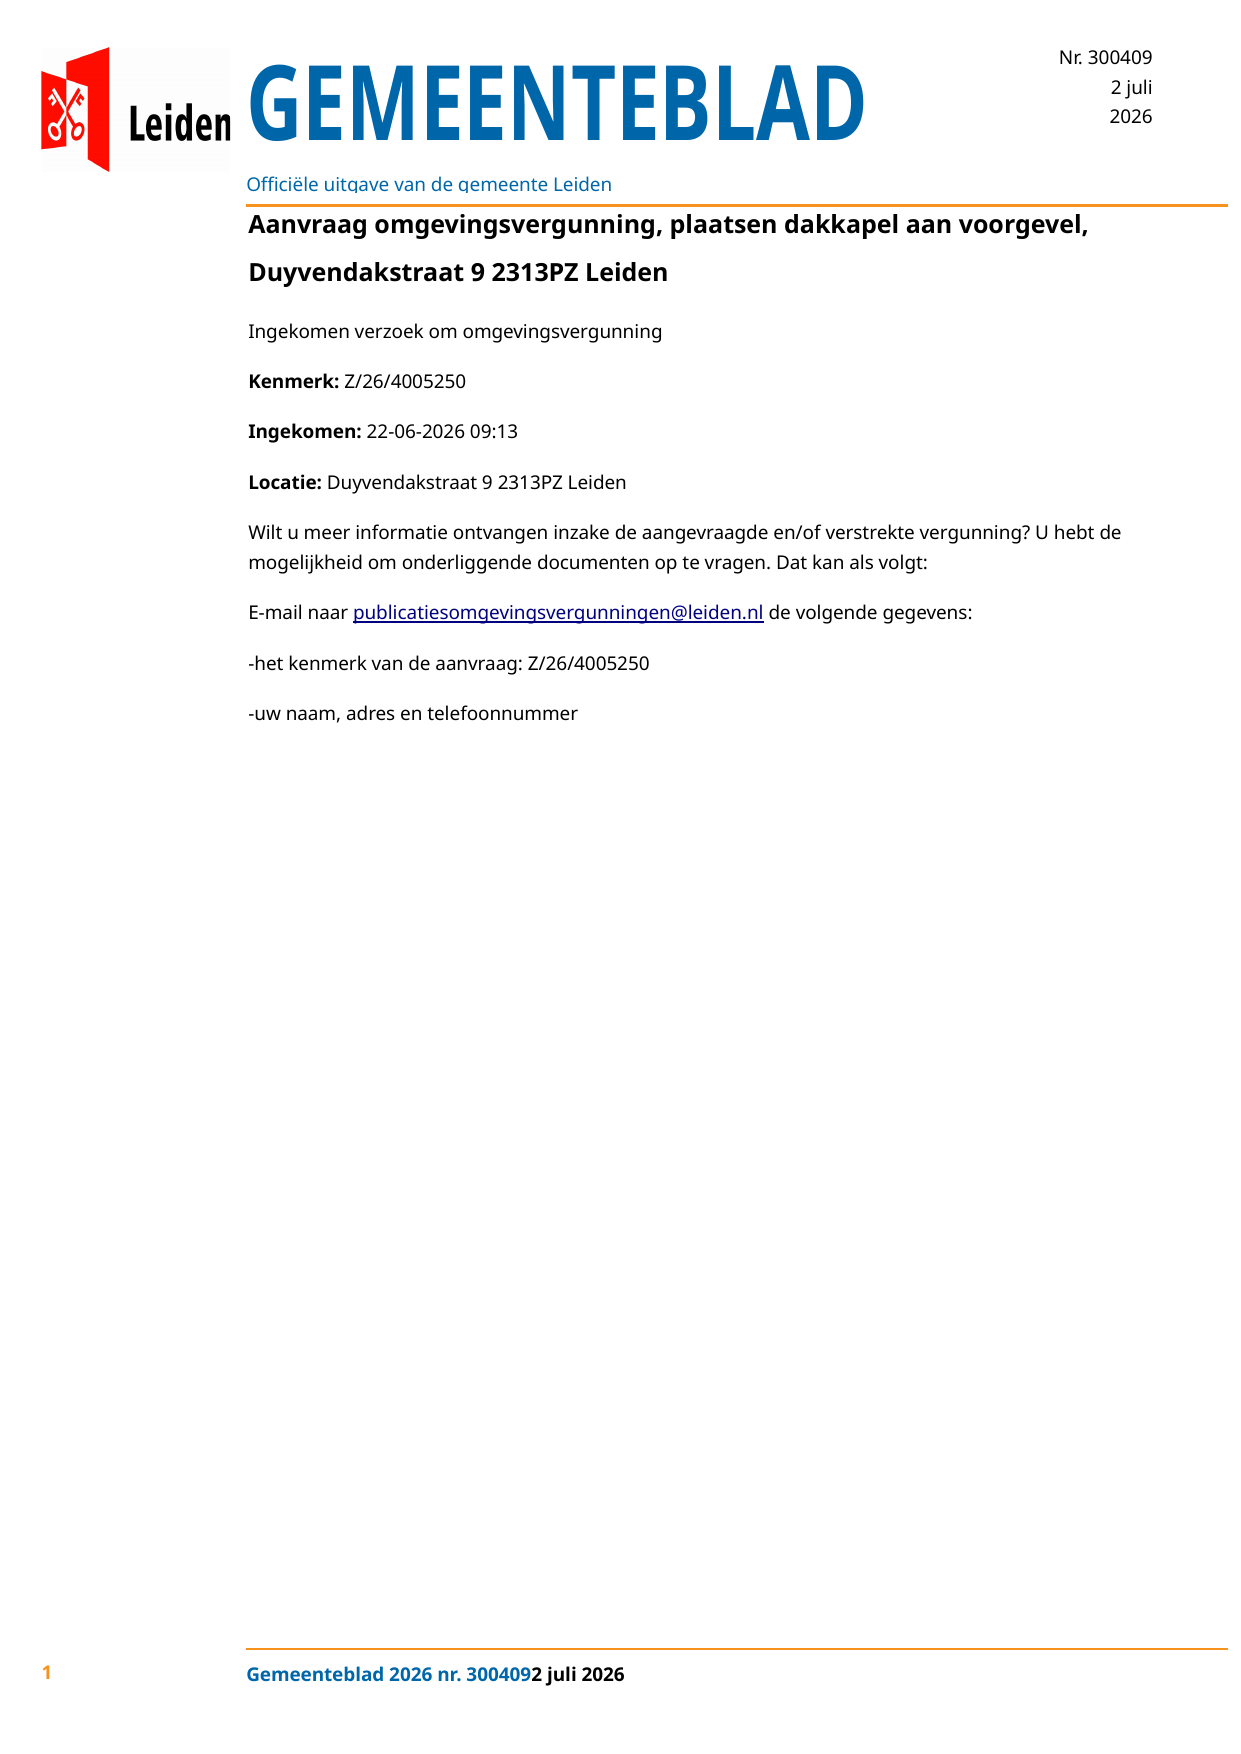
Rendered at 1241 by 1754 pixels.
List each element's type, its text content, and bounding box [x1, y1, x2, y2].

text Wilt u meer informatie ontvangen inzake de aangevraagde en/of verstrekte vergunning? U hebt de mogelijkheid om onderliggende documenten op te vragen. Dat kan als volgt: [248, 519, 1152, 575]
text Ingekomen: 22-06-2026 09:13 [248, 419, 1152, 444]
text Aanvraag omgevingsvergunning, plaatsen dakkapel aan voorgevel, Duyvendakstraat 9 2313PZ Leiden [248, 207, 1152, 288]
text -uw naam, adres en telefoonnummer [248, 700, 1152, 726]
text Locatie: Duyvendakstraat 9 2313PZ Leiden [248, 469, 1152, 495]
text -het kenmerk van de aanvraag: Z/26/4005250 [248, 650, 1152, 676]
text Ingekomen verzoek om omgevingsvergunning [248, 318, 1152, 344]
text E-mail naar publicatiesomgevingsvergunningen@leiden.nl de volgende gegevens: [248, 599, 1152, 625]
picture [41, 47, 231, 172]
text Kenmerk: Z/26/4005250 [248, 368, 1152, 394]
